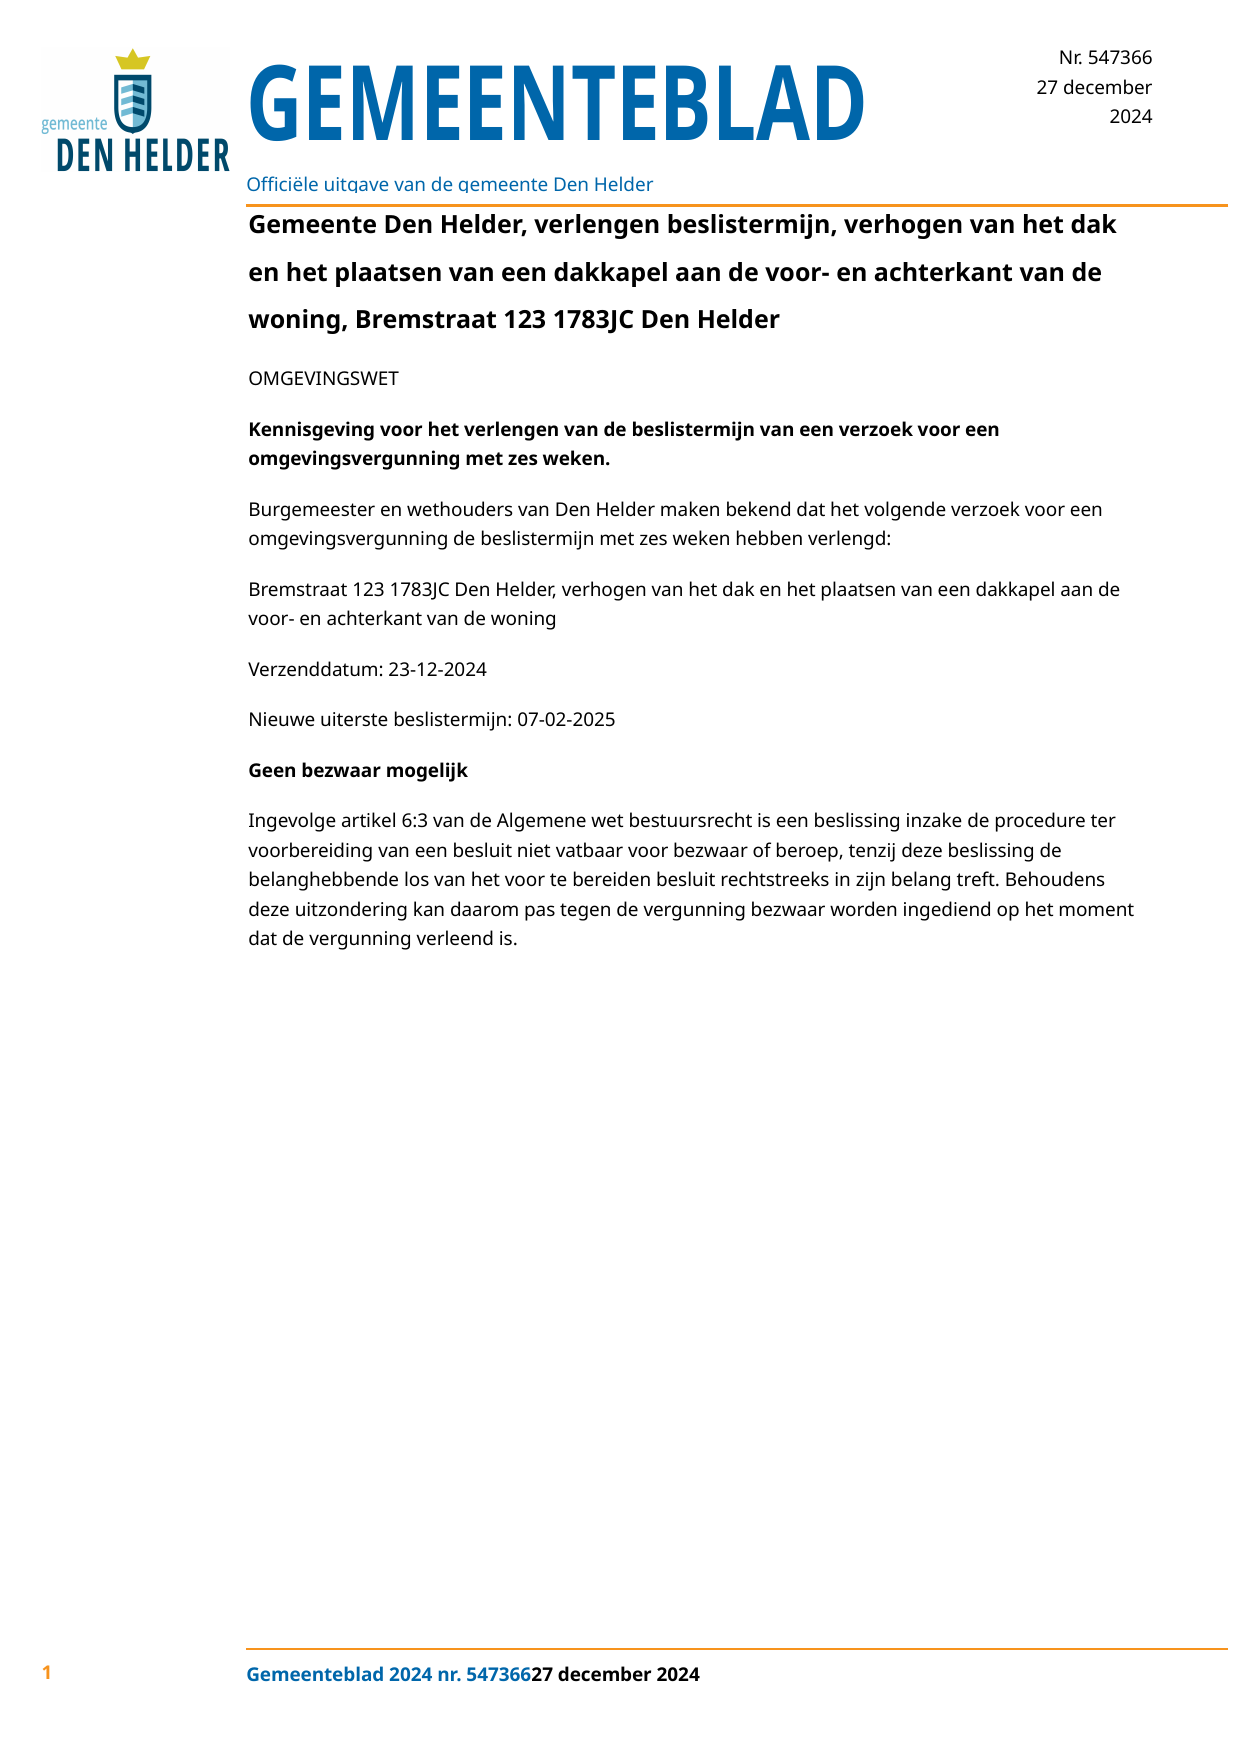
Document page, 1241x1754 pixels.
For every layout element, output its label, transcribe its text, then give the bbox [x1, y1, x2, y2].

picture [182, 144, 187, 165]
text OMGEVINGSWET [248, 366, 1152, 391]
text Geen bezwaar mogelijk [248, 757, 1152, 782]
picture [130, 157, 135, 172]
text Verzenddatum: 23-12-2024 [248, 656, 1152, 682]
text Bremstraat 123 1783JC Den Helder, verhogen van het dak en het plaatsen van een dakkapel aan de voor- en achterkant van de woning [248, 576, 1152, 631]
picture [41, 47, 231, 172]
text Nieuwe uiterste beslistermijn: 07-02-2025 [248, 706, 1152, 732]
text Kennisgeving voor het verlengen van de beslistermijn van een verzoek voor een omgevingsvergunning met zes weken. [248, 416, 1152, 471]
picture [100, 154, 106, 172]
picture [63, 144, 68, 165]
text Gemeente Den Helder, verlengen beslistermijn, verhogen van het dak en het plaatsen van een dakkapel aan de voor- en achterkant van de woning, Bremstraat 123 1783JC Den Helder [248, 207, 1152, 336]
text Ingevolge artikel 6:3 van de Algemene wet bestuursrecht is een beslissing inzake de procedure ter voorbereiding van een besluit niet vatbaar voor bezwaar of beroep, tenzij deze beslissing de belanghebbende los van het voor te bereiden besluit rechtstreeks in zijn belang treft. Behoudens deze uitzondering kan daarom pas tegen de vergunning bezwaar worden ingediend op het moment dat de vergunning verleend is. [248, 807, 1152, 951]
text Burgemeester en wethouders van Den Helder maken bekend dat het volgende verzoek voor een omgevingsvergunning de beslistermijn met zes weken hebben verlengd: [248, 496, 1152, 551]
picture [220, 160, 224, 172]
